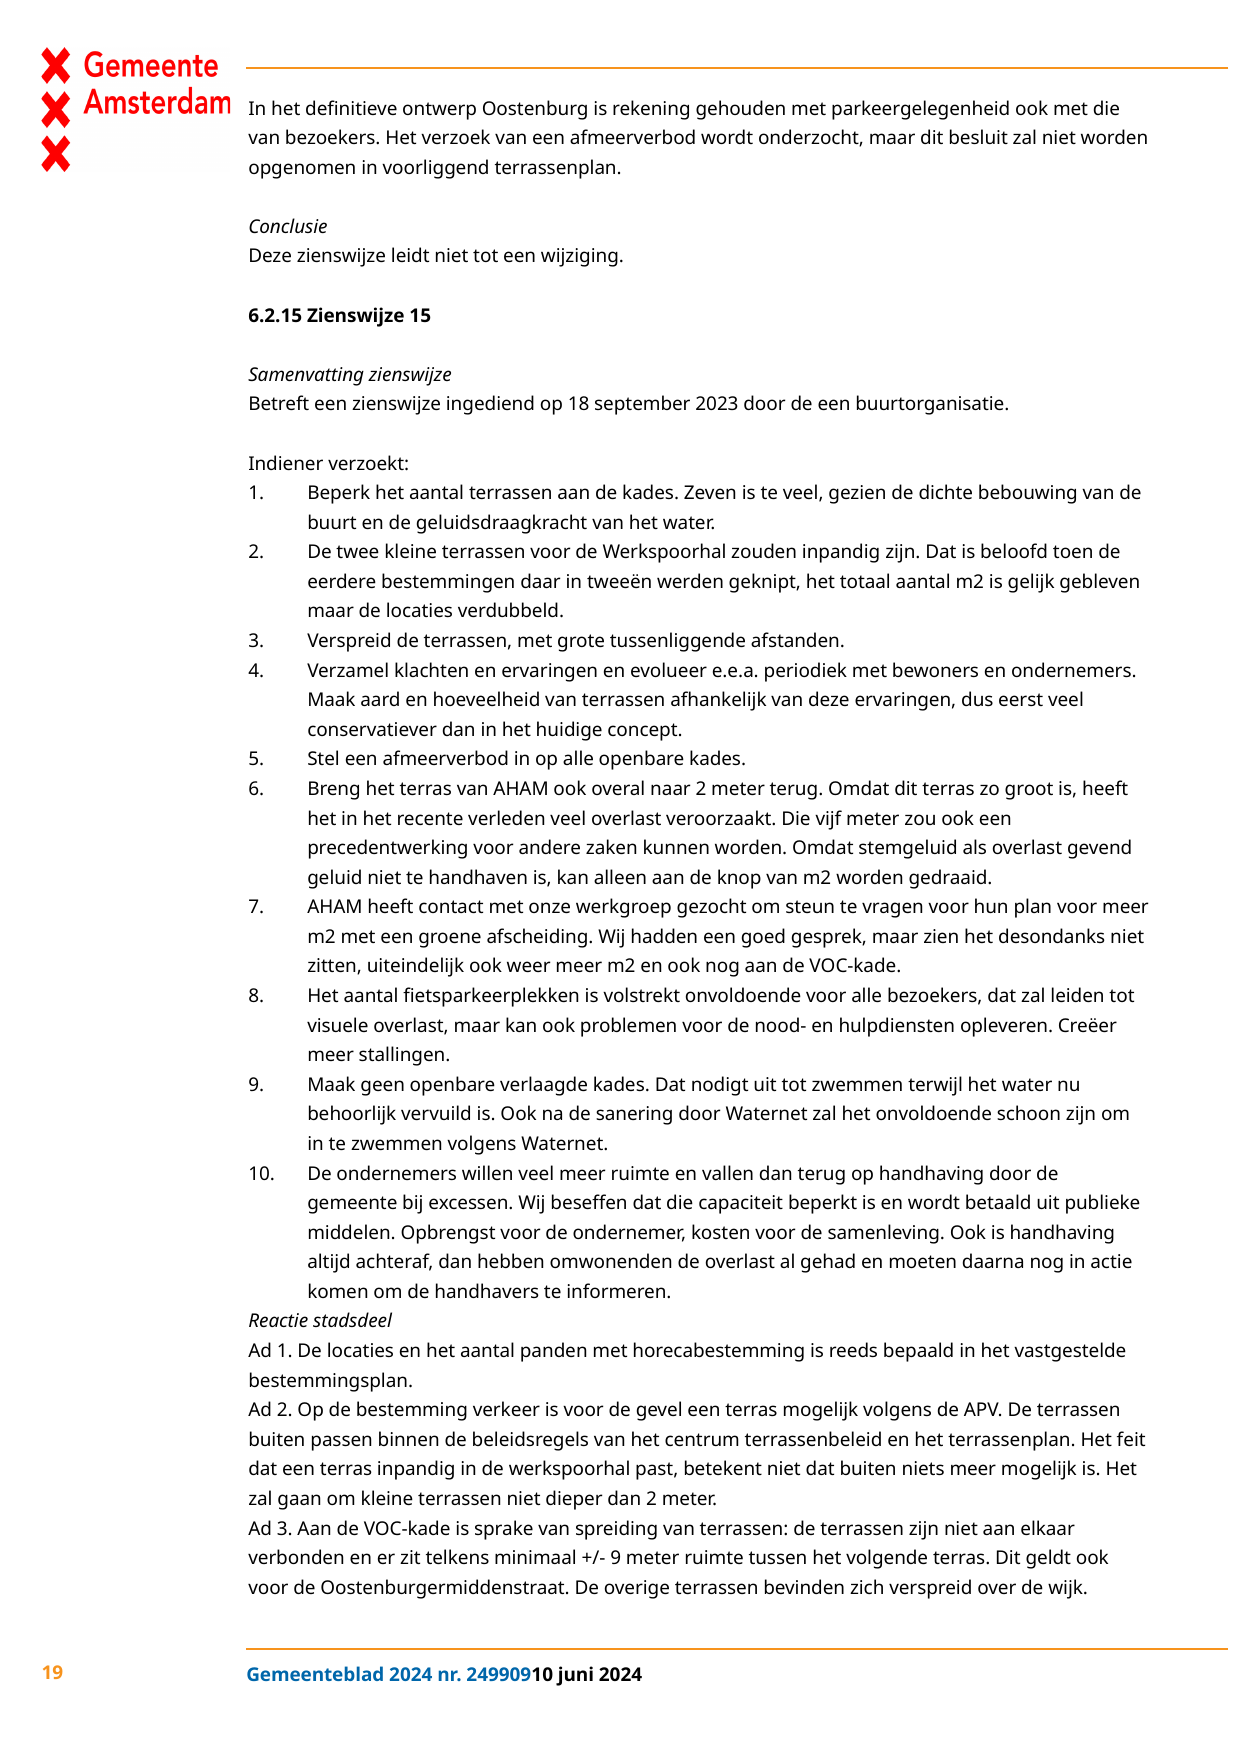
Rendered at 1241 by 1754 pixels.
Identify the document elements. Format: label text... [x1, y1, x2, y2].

text Betreft een zienswijze ingediend op 18 september 2023 door de een buurtorganisatie. [248, 391, 1152, 416]
text Conclusie [248, 213, 1152, 239]
list Het aantal fietsparkeerplekken is volstrekt onvoldoende voor alle bezoekers, dat zal leiden tot visuele overlast, maar kan ook problemen voor de nood- en hulpdiensten opleveren. Creëer meer stallingen. [248, 982, 1152, 1067]
text Ad 2. Op de bestemming verkeer is voor de gevel een terras mogelijk volgens de APV. De terrassen buiten passen binnen de beleidsregels van het centrum terrassenbeleid en het terrassenplan. Het feit dat een terras inpandig in de werkspoorhal past, betekent niet dat buiten niets meer mogelijk is. Het zal gaan om kleine terrassen niet dieper dan 2 meter. [248, 1396, 1152, 1511]
picture [41, 47, 231, 172]
text Ad 1. De locaties en het aantal panden met horecabestemming is reeds bepaald in het vastgestelde bestemmingsplan. [248, 1337, 1152, 1393]
text Deze zienswijze leidt niet tot een wijziging. [248, 243, 1152, 268]
list Verspreid de terrassen, met grote tussenliggende afstanden. [248, 627, 1152, 653]
text Ad 3. Aan de VOC-kade is sprake van spreiding van terrassen: de terrassen zijn niet aan elkaar verbonden en er zit telkens minimaal +/- 9 meter ruimte tussen het volgende terras. Dit geldt ook voor de Oostenburgermiddenstraat. De overige terrassen bevinden zich verspreid over de wijk. [248, 1515, 1152, 1600]
text Samenvatting zienswijze [248, 361, 1152, 387]
list Breng het terras van AHAM ook overal naar 2 meter terug. Omdat dit terras zo groot is, heeft het in het recente verleden veel overlast veroorzaakt. Die vijf meter zou ook een precedentwerking voor andere zaken kunnen worden. Omdat stemgeluid als overlast gevend geluid niet te handhaven is, kan alleen aan de knop van m2 worden gedraaid. [248, 775, 1152, 890]
list Maak geen openbare verlaagde kades. Dat nodigt uit tot zwemmen terwijl het water nu behoorlijk vervuild is. Ook na de sanering door Waternet zal het onvoldoende schoon zijn om in te zwemmen volgens Waternet. [248, 1071, 1152, 1156]
list Verzamel klachten en ervaringen en evolueer e.e.a. periodiek met bewoners en ondernemers. Maak aard en hoeveelheid van terrassen afhankelijk van deze ervaringen, dus eerst veel conservatiever dan in het huidige concept. [248, 657, 1152, 742]
text Indiener verzoekt: [248, 450, 1152, 476]
list De twee kleine terrassen voor de Werkspoorhal zouden inpandig zijn. Dat is beloofd toen de eerdere bestemmingen daar in tweeën werden geknipt, het totaal aantal m2 is gelijk gebleven maar de locaties verdubbeld. [248, 538, 1152, 623]
list Stel een afmeerverbod in op alle openbare kades. [248, 746, 1152, 771]
text In het definitieve ontwerp Oostenburg is rekening gehouden met parkeergelegenheid ook met die van bezoekers. Het verzoek van een afmeerverbod wordt onderzocht, maar dit besluit zal niet worden opgenomen in voorliggend terrassenplan. [248, 95, 1152, 180]
list Beperk het aantal terrassen aan de kades. Zeven is te veel, gezien de dichte bebouwing van de buurt en de geluidsdraagkracht van het water. [248, 479, 1152, 535]
text Reactie stadsdeel [248, 1308, 1152, 1333]
list AHAM heeft contact met onze werkgroep gezocht om steun te vragen voor hun plan voor meer m2 met een groene afscheiding. Wij hadden een goed gesprek, maar zien het desondanks niet zitten, uiteindelijk ook weer meer m2 en ook nog aan de VOC-kade. [248, 893, 1152, 978]
text 6.2.15 Zienswijze 15 [248, 302, 1152, 328]
list De ondernemers willen veel meer ruimte en vallen dan terug op handhaving door de gemeente bij excessen. Wij beseffen dat die capaciteit beperkt is en wordt betaald uit publieke middelen. Opbrengst voor de ondernemer, kosten voor de samenleving. Ook is handhaving altijd achteraf, dan hebben omwonenden de overlast al gehad en moeten daarna nog in actie komen om de handhavers te informeren. [248, 1160, 1152, 1304]
